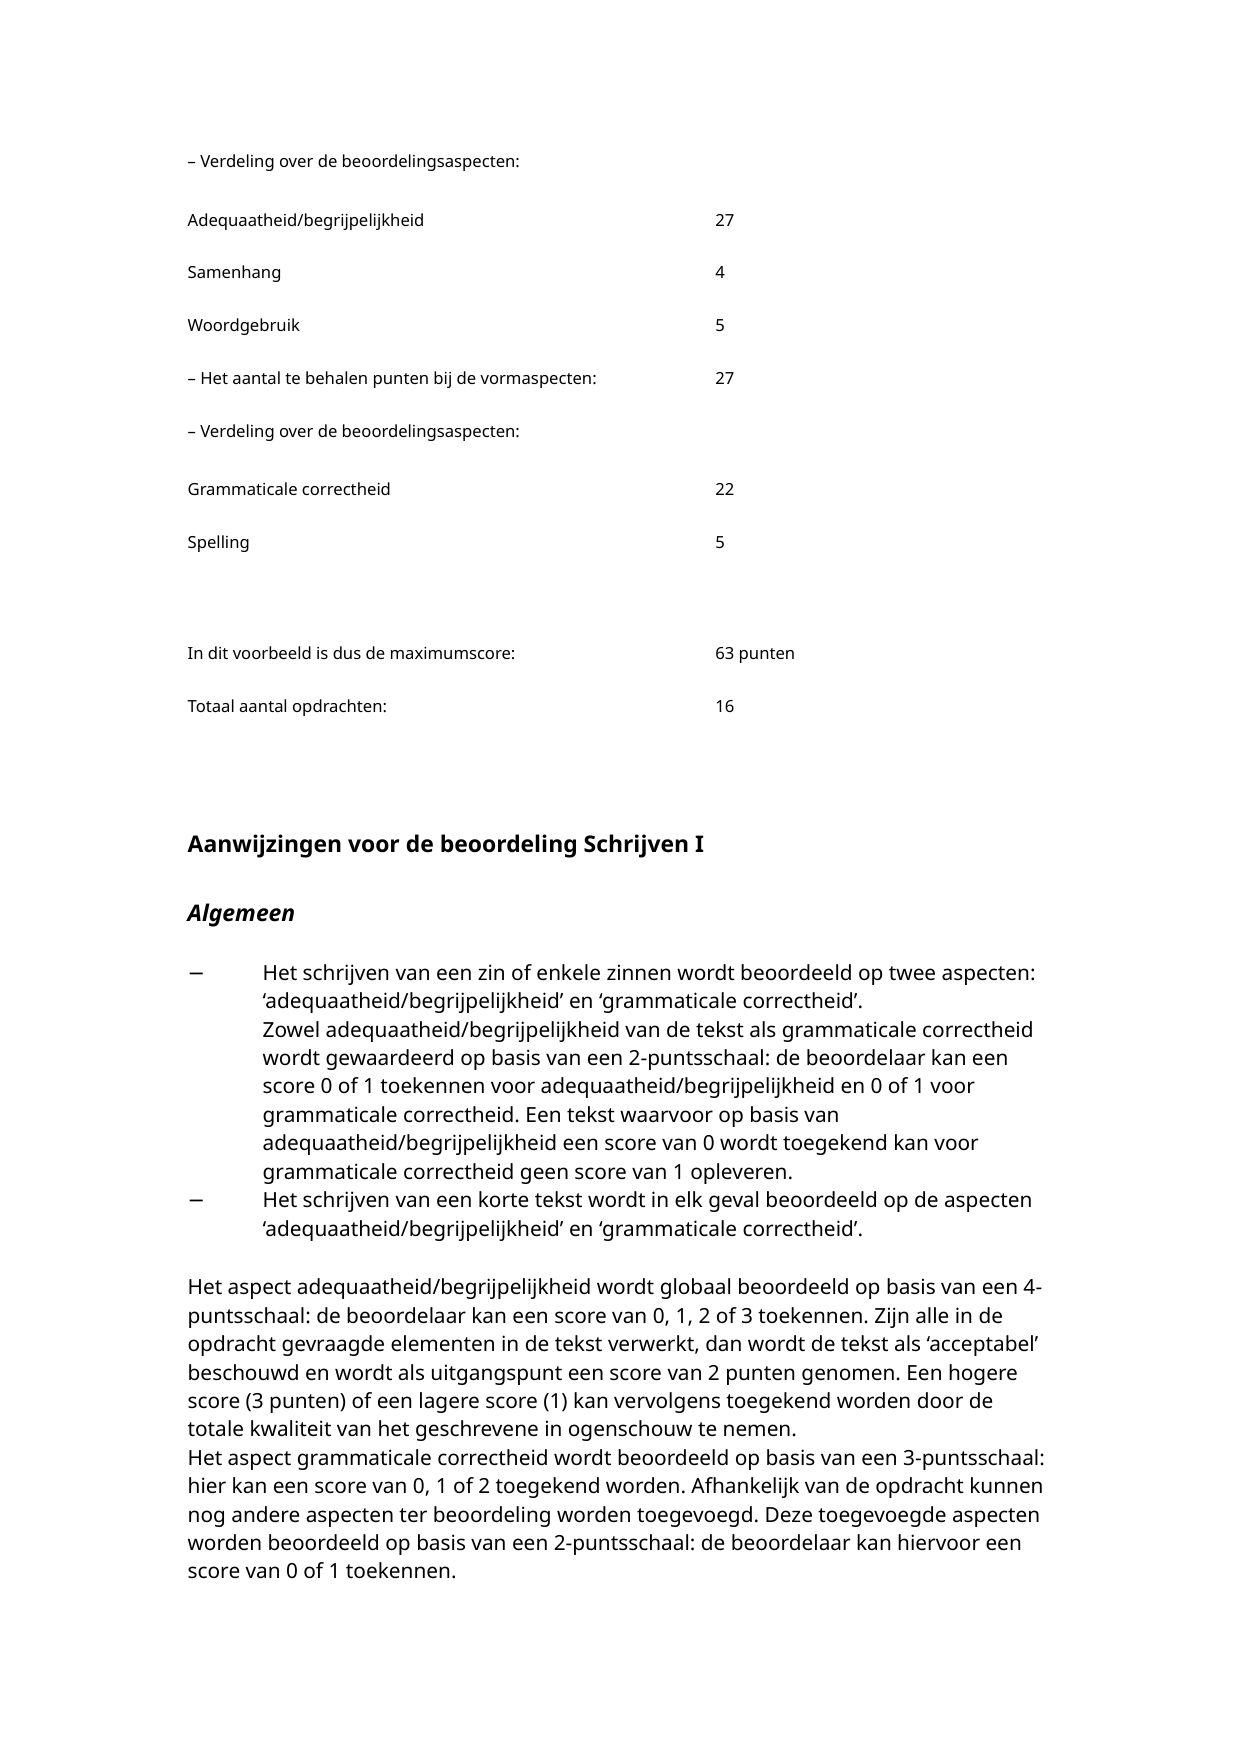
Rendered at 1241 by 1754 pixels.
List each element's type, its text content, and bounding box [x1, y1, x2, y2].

table_cell – Het aantal te behalen punten bij de vormaspecten: [188, 367, 715, 419]
table_cell 27 [715, 209, 1053, 261]
table_cell Woordgebruik [188, 314, 715, 367]
table_cell [715, 583, 1053, 642]
subtitle Aanwijzingen voor de beoordeling Schrijven I [187, 828, 1053, 859]
table_cell 5 [715, 314, 1053, 367]
table_cell 22 [715, 478, 1053, 530]
table_cell – Verdeling over de beoordelingsaspecten: [188, 150, 715, 208]
text Het aspect grammaticale correctheid wordt beoordeeld op basis van een 3-puntsschaal: hier kan een score van 0, 1 of 2 toegekend worden. Afhankelijk van de opdracht kunnen nog andere aspecten ter beoordeling worden toegevoegd. Deze toegevoegde aspecten worden beoordeeld op basis van een 2-puntsschaal: de beoordelaar kan hiervoor een score van 0 of 1 toekennen. [187, 1443, 1053, 1585]
table_cell [715, 419, 1053, 478]
table_cell 5 [715, 530, 1053, 583]
table_cell Spelling [188, 530, 715, 583]
table_cell Adequaatheid/begrijpelijkheid [188, 209, 715, 261]
table_cell In dit voorbeeld is dus de maximumscore: [188, 642, 715, 694]
text Het aspect adequaatheid/begrijpelijkheid wordt globaal beoordeeld op basis van een 4-puntsschaal: de beoordelaar kan een score van 0, 1, 2 of 3 toekennen. Zijn alle in de opdracht gevraagde elementen in de tekst verwerkt, dan wordt de tekst als ‘acceptabel’ beschouwd en wordt als uitgangspunt een score van 2 punten genomen. Een hogere score (3 punten) of een lagere score (1) kan vervolgens toegekend worden door de totale kwaliteit van het geschrevene in ogenschouw te nemen. [187, 1272, 1053, 1443]
table_cell Totaal aantal opdrachten: [188, 694, 715, 747]
table_cell Grammaticale correctheid [188, 478, 715, 530]
table_cell [188, 583, 715, 642]
table_cell 4 [715, 261, 1053, 314]
table_cell Samenhang [188, 261, 715, 314]
list Het schrijven van een korte tekst wordt in elk geval beoordeeld op de aspecten ‘adequaatheid/begrijpelijkheid’ en ‘grammaticale correctheid’. [187, 1185, 1053, 1242]
subtitle Algemeen [187, 897, 1053, 928]
table_cell [715, 150, 1053, 208]
list Zowel adequaatheid/begrijpelijkheid van de tekst als grammaticale correctheid wordt gewaardeerd op basis van een 2-puntsschaal: de beoordelaar kan een score 0 of 1 toekennen voor adequaatheid/begrijpelijkheid en 0 of 1 voor grammaticale correctheid. Een tekst waarvoor op basis van adequaatheid/begrijpelijkheid een score van 0 wordt toegekend kan voor grammaticale correctheid geen score van 1 opleveren. [187, 1015, 1053, 1185]
table_cell 16 [715, 694, 1053, 747]
table_cell 63 punten [715, 642, 1053, 694]
table_cell 27 [715, 367, 1053, 419]
table_cell – Verdeling over de beoordelingsaspecten: [188, 419, 715, 478]
list Het schrijven van een zin of enkele zinnen wordt beoordeeld op twee aspecten: ‘adequaatheid/begrijpelijkheid’ en ‘grammaticale correctheid’. [187, 958, 1053, 1015]
